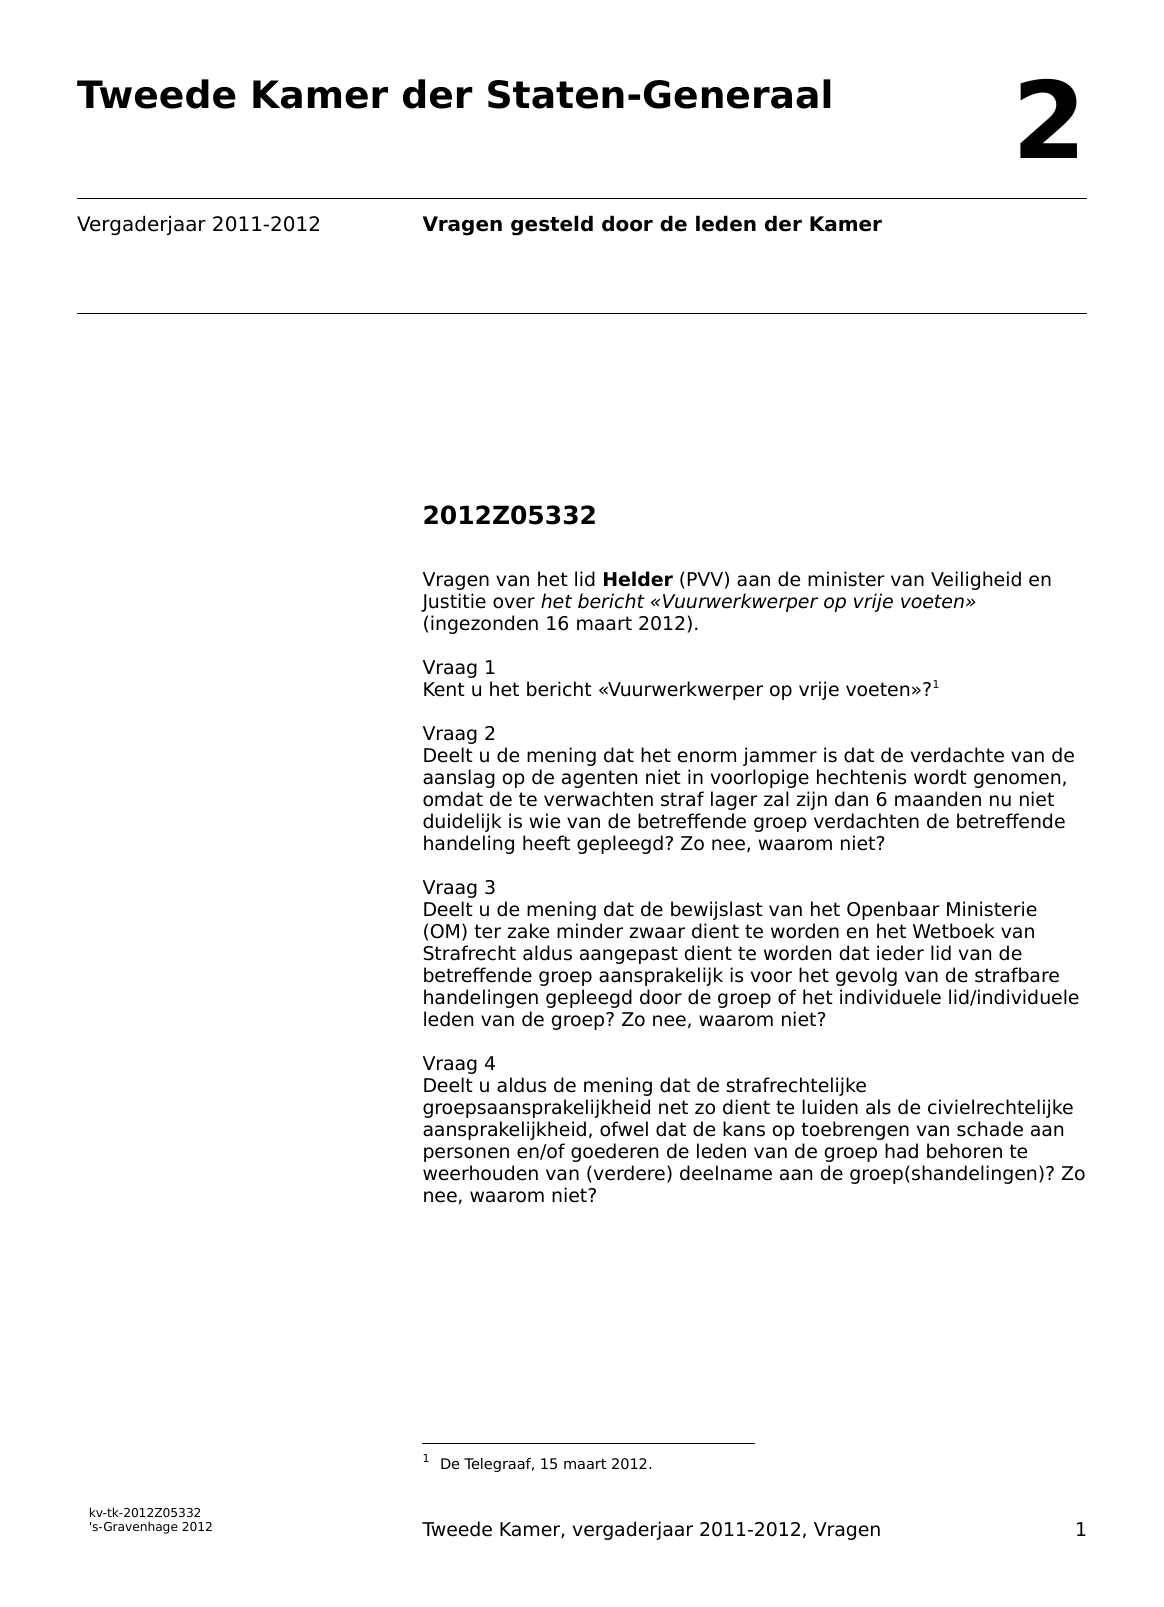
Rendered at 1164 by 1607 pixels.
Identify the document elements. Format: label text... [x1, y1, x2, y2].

table_header 2 [886, 59, 1087, 198]
text Vraag 2 [422, 723, 1087, 745]
table_cell Vragen gesteld door de leden der Kamer [422, 199, 1087, 313]
text Vraag 1 [422, 657, 1087, 679]
table_cell Vergaderjaar 2011-2012 [77, 199, 422, 313]
text 's-Gravenhage 2012 [88, 1520, 323, 1534]
text Vraag 4 [422, 1053, 1087, 1075]
table_header Tweede Kamer der Staten-Generaal [77, 59, 886, 198]
text Vragen van het lid Helder (PVV) aan de minister van Veiligheid en Justitie over het bericht «Vuurwerkwerper op vrije voeten» (ingezonden 16 maart 2012). [422, 569, 1087, 635]
text Kent u het bericht «Vuurwerkwerper op vrije voeten»? [422, 679, 1087, 701]
text Vraag 3 [422, 877, 1087, 899]
text Deelt u de mening dat het enorm jammer is dat de verdachte van de aanslag op de agenten niet in voorlopige hechtenis wordt genomen, omdat de te verwachten straf lager zal zijn dan 6 maanden nu niet duidelijk is wie van de betreffende groep verdachten de betreffende handeling heeft gepleegd? Zo nee, waarom niet? [422, 745, 1087, 855]
text Deelt u aldus de mening dat de strafrechtelijke groepsaansprakelijkheid net zo dient te luiden als de civielrechtelijke aansprakelijkheid, ofwel dat de kans op toebrengen van schade aan personen en/of goederen de leden van de groep had behoren te weerhouden van (verdere) deelname aan de groep(shandelingen)? Zo nee, waarom niet? [422, 1075, 1087, 1207]
text De Telegraaf, 15 maart 2012. [422, 1452, 1087, 1474]
text Deelt u de mening dat de bewijslast van het Openbaar Ministerie (OM) ter zake minder zwaar dient te worden en het Wetboek van Strafrecht aldus aangepast dient te worden dat ieder lid van de betreffende groep aansprakelijk is voor het gevolg van de strafbare handelingen gepleegd door de groep of het individuele lid/individuele leden van de groep? Zo nee, waarom niet? [422, 899, 1087, 1031]
text kv-tk-2012Z05332 [88, 1506, 323, 1520]
text 2012Z05332 [422, 501, 1087, 531]
